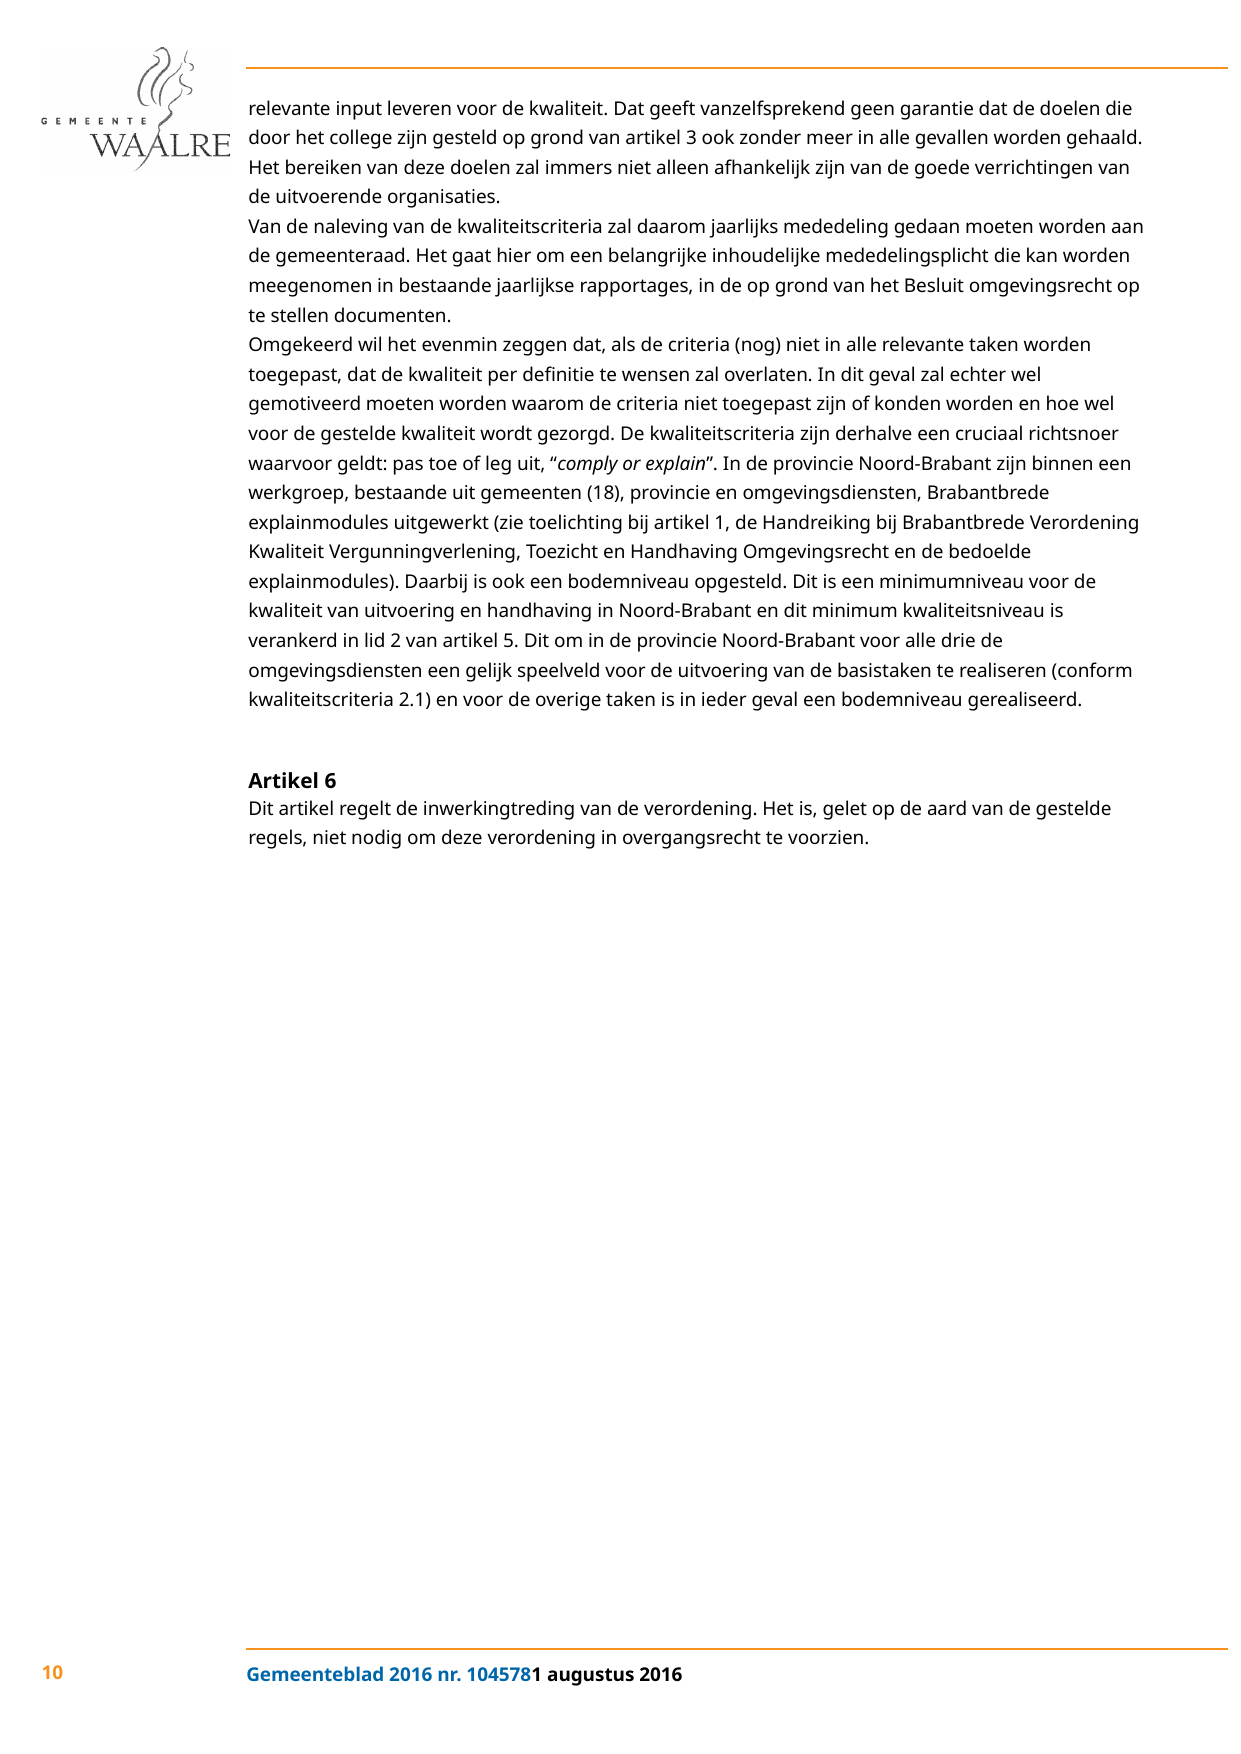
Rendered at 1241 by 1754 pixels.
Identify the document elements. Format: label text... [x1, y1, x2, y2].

text Van de naleving van de kwaliteitscriteria zal daarom jaarlijks mededeling gedaan moeten worden aan de gemeenteraad. Het gaat hier om een belangrijke inhoudelijke mededelingsplicht die kan worden meegenomen in bestaande jaarlijkse rapportages, in de op grond van het Besluit omgevingsrecht op te stellen documenten. [248, 213, 1152, 328]
text relevante input leveren voor de kwaliteit. Dat geeft vanzelfsprekend geen garantie dat de doelen die door het college zijn gesteld op grond van artikel 3 ook zonder meer in alle gevallen worden gehaald. Het bereiken van deze doelen zal immers niet alleen afhankelijk zijn van de goede verrichtingen van de uitvoerende organisaties. [248, 95, 1152, 209]
text Dit artikel regelt de inwerkingtreding van de verordening. Het is, gelet op de aard van de gestelde regels, niet nodig om deze verordening in overgangsrecht te voorzien. [248, 795, 1152, 850]
text Artikel 6 [248, 766, 1152, 795]
picture [41, 47, 231, 172]
text Omgekeerd wil het evenmin zeggen dat, als de criteria (nog) niet in alle relevante taken worden toegepast, dat de kwaliteit per definitie te wensen zal overlaten. In dit geval zal echter wel gemotiveerd moeten worden waarom de criteria niet toegepast zijn of konden worden en hoe wel voor de gestelde kwaliteit wordt gezorgd. De kwaliteitscriteria zijn derhalve een cruciaal richtsnoer waarvoor geldt: pas toe of leg uit, “comply or explain”. In de provincie Noord-Brabant zijn binnen een werkgroep, bestaande uit gemeenten (18), provincie en omgevingsdiensten, Brabantbrede explainmodules uitgewerkt (zie toelichting bij artikel 1, de Handreiking bij Brabantbrede Verordening Kwaliteit Vergunningverlening, Toezicht en Handhaving Omgevingsrecht en de bedoelde explainmodules). Daarbij is ook een bodemniveau opgesteld. Dit is een minimumniveau voor de kwaliteit van uitvoering en handhaving in Noord-Brabant en dit minimum kwaliteitsniveau is verankerd in lid 2 van artikel 5. Dit om in de provincie Noord-Brabant voor alle drie de omgevingsdiensten een gelijk speelveld voor de uitvoering van de basistaken te realiseren (conform kwaliteitscriteria 2.1) en voor de overige taken is in ieder geval een bodemniveau gerealiseerd. [248, 331, 1152, 712]
